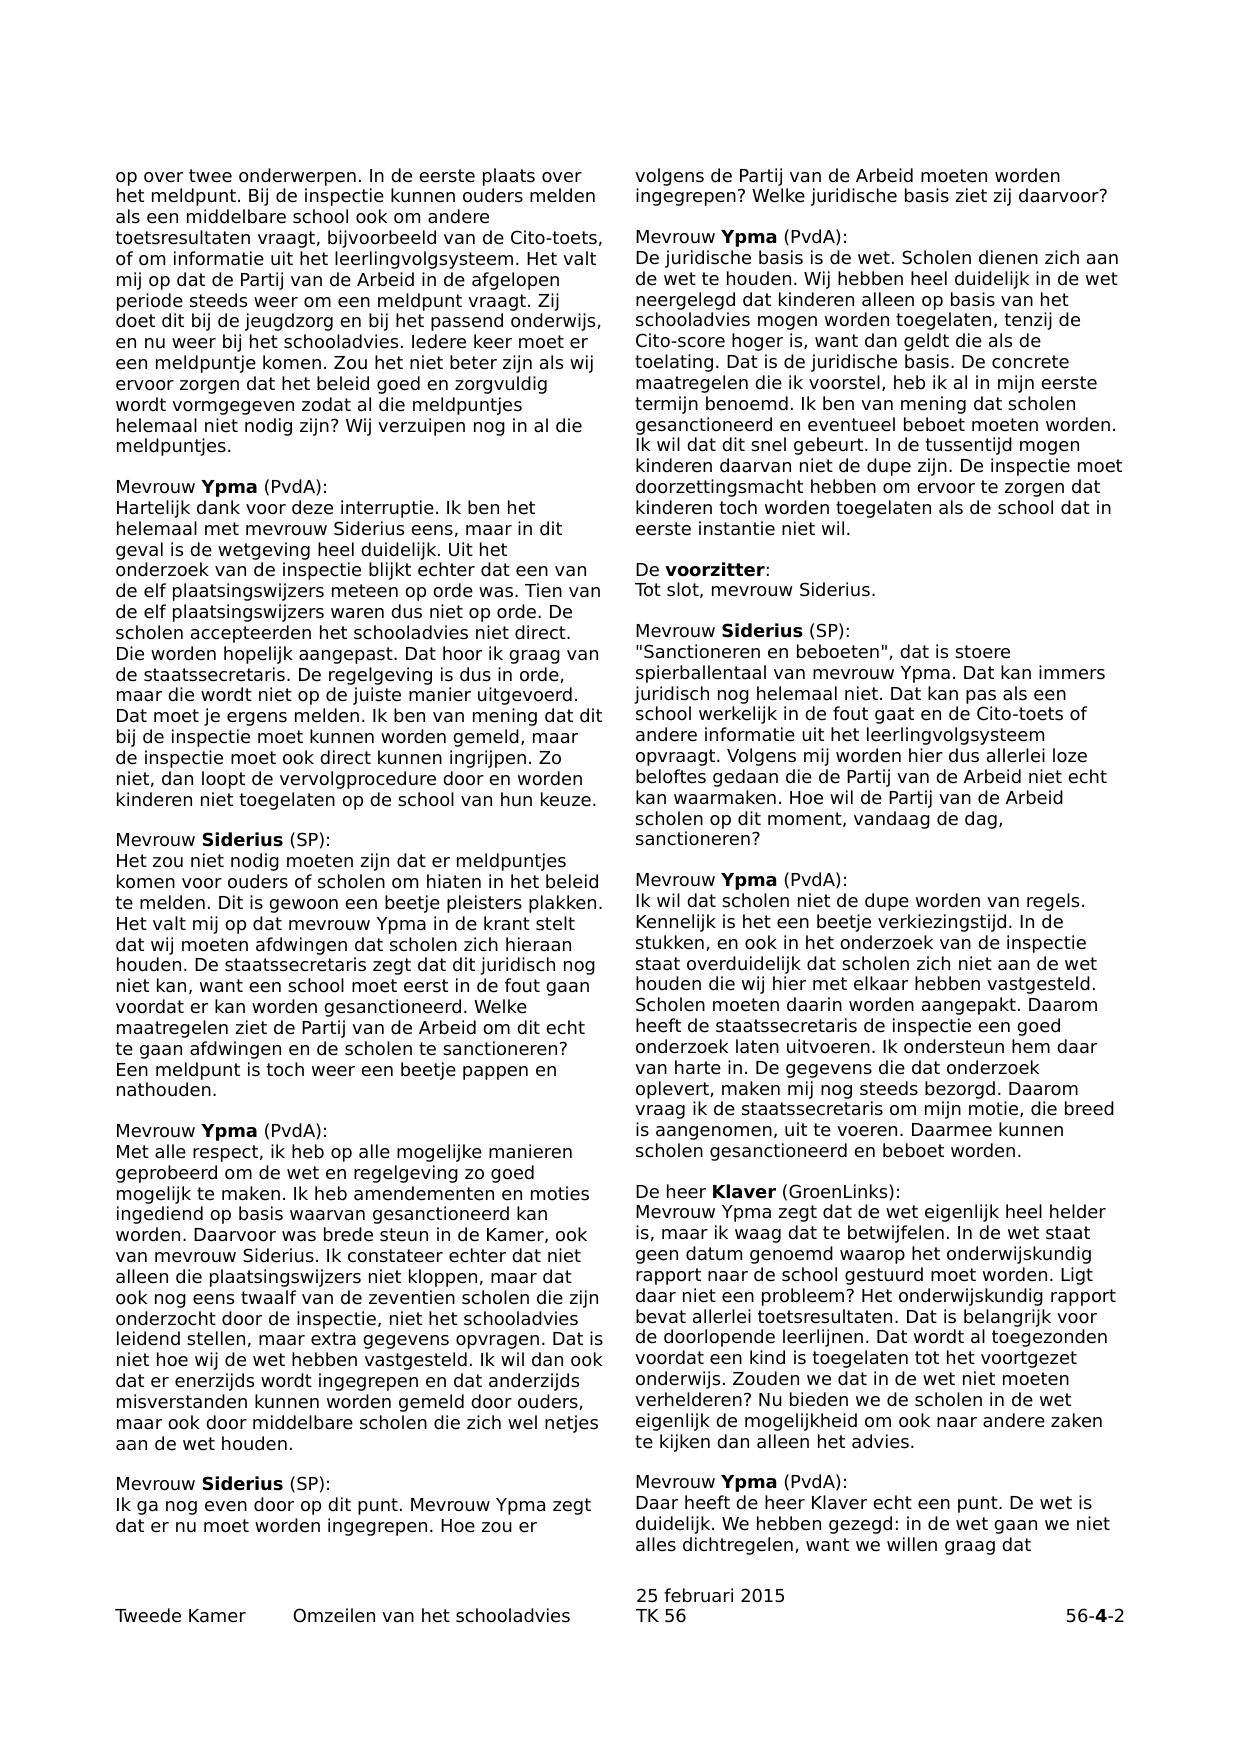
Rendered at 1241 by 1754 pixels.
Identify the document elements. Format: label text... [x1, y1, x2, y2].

text Mevrouw Ypma (PvdA): [635, 227, 1125, 248]
text Mevrouw Ypma (PvdA): [635, 1472, 1125, 1493]
text op over twee onderwerpen. In de eerste plaats over het meldpunt. Bij de inspectie kunnen ouders melden als een middelbare school ook om andere toetsresultaten vraagt, bijvoorbeeld van de Cito-toets, of om informatie uit het leerlingvolgsysteem. Het valt mij op dat de Partij van de Arbeid in de afgelopen periode steeds weer om een meldpunt vraagt. Zij doet dit bij de jeugdzorg en bij het passend onderwijs, en nu weer bij het schooladvies. Iedere keer moet er een meldpuntje komen. Zou het niet beter zijn als wij ervoor zorgen dat het beleid goed en zorgvuldig wordt vormgegeven zodat al die meldpuntjes helemaal niet nodig zijn? Wij verzuipen nog in al die meldpuntjes. [115, 165, 605, 457]
text De voorzitter: [635, 559, 1125, 580]
text Mevrouw Siderius (SP): [115, 1474, 605, 1495]
text De heer Klaver (GroenLinks): [635, 1182, 1125, 1202]
text volgens de Partij van de Arbeid moeten worden ingegrepen? Welke juridische basis ziet zij daarvoor? [635, 165, 1125, 207]
text Mevrouw Siderius (SP): [115, 830, 605, 851]
text Mevrouw Ypma (PvdA): [635, 870, 1125, 891]
text De juridische basis is de wet. Scholen dienen zich aan de wet te houden. Wij hebben heel duidelijk in de wet neergelegd dat kinderen alleen op basis van het schooladvies mogen worden toegelaten, tenzij de Cito-score hoger is, want dan geldt die als de toelating. Dat is de juridische basis. De concrete maatregelen die ik voorstel, heb ik al in mijn eerste termijn benoemd. Ik ben van mening dat scholen gesanctioneerd en eventueel beboet moeten worden. Ik wil dat dit snel gebeurt. In de tussentijd mogen kinderen daarvan niet de dupe zijn. De inspectie moet doorzettingsmacht hebben om ervoor te zorgen dat kinderen toch worden toegelaten als de school dat in eerste instantie niet wil. [635, 248, 1125, 539]
text Het zou niet nodig moeten zijn dat er meldpuntjes komen voor ouders of scholen om hiaten in het beleid te melden. Dit is gewoon een beetje pleisters plakken. Het valt mij op dat mevrouw Ypma in de krant stelt dat wij moeten afdwingen dat scholen zich hieraan houden. De staatssecretaris zegt dat dit juridisch nog niet kan, want een school moet eerst in de fout gaan voordat er kan worden gesanctioneerd. Welke maatregelen ziet de Partij van de Arbeid om dit echt te gaan afdwingen en de scholen te sanctioneren? Een meldpunt is toch weer een beetje pappen en nathouden. [115, 851, 605, 1101]
text Met alle respect, ik heb op alle mogelijke manieren geprobeerd om de wet en regelgeving zo goed mogelijk te maken. Ik heb amendementen en moties ingediend op basis waarvan gesanctioneerd kan worden. Daarvoor was brede steun in de Kamer, ook van mevrouw Siderius. Ik constateer echter dat niet alleen die plaatsingswijzers niet kloppen, maar dat ook nog eens twaalf van de zeventien scholen die zijn onderzocht door de inspectie, niet het schooladvies leidend stellen, maar extra gegevens opvragen. Dat is niet hoe wij de wet hebben vastgesteld. Ik wil dan ook dat er enerzijds wordt ingegrepen en dat anderzijds misverstanden kunnen worden gemeld door ouders, maar ook door middelbare scholen die zich wel netjes aan de wet houden. [115, 1142, 605, 1454]
text Tot slot, mevrouw Siderius. [635, 580, 1125, 601]
text Mevrouw Ypma (PvdA): [115, 477, 605, 498]
text Mevrouw Siderius (SP): [635, 621, 1125, 642]
text Ik ga nog even door op dit punt. Mevrouw Ypma zegt dat er nu moet worden ingegrepen. Hoe zou er [115, 1495, 605, 1537]
text Mevrouw Ypma (PvdA): [115, 1121, 605, 1142]
text Mevrouw Ypma zegt dat de wet eigenlijk heel helder is, maar ik waag dat te betwijfelen. In de wet staat geen datum genoemd waarop het onderwijskundig rapport naar de school gestuurd moet worden. Ligt daar niet een probleem? Het onderwijskundig rapport bevat allerlei toetsresultaten. Dat is belangrijk voor de doorlopende leerlijnen. Dat wordt al toegezonden voordat een kind is toegelaten tot het voortgezet onderwijs. Zouden we dat in de wet niet moeten verhelderen? Nu bieden we de scholen in de wet eigenlijk de mogelijkheid om ook naar andere zaken te kijken dan alleen het advies. [635, 1202, 1125, 1452]
text Ik wil dat scholen niet de dupe worden van regels. Kennelijk is het een beetje verkiezingstijd. In de stukken, en ook in het onderzoek van de inspectie staat overduidelijk dat scholen zich niet aan de wet houden die wij hier met elkaar hebben vastgesteld. Scholen moeten daarin worden aangepakt. Daarom heeft de staatssecretaris de inspectie een goed onderzoek laten uitvoeren. Ik ondersteun hem daar van harte in. De gegevens die dat onderzoek oplevert, maken mij nog steeds bezorgd. Daarom vraag ik de staatssecretaris om mijn motie, die breed is aangenomen, uit te voeren. Daarmee kunnen scholen gesanctioneerd en beboet worden. [635, 891, 1125, 1162]
text "Sanctioneren en beboeten", dat is stoere spierballentaal van mevrouw Ypma. Dat kan immers juridisch nog helemaal niet. Dat kan pas als een school werkelijk in de fout gaat en de Cito-toets of andere informatie uit het leerlingvolgsysteem opvraagt. Volgens mij worden hier dus allerlei loze beloftes gedaan die de Partij van de Arbeid niet echt kan waarmaken. Hoe wil de Partij van de Arbeid scholen op dit moment, vandaag de dag, sanctioneren? [635, 642, 1125, 850]
text Hartelijk dank voor deze interruptie. Ik ben het helemaal met mevrouw Siderius eens, maar in dit geval is de wetgeving heel duidelijk. Uit het onderzoek van de inspectie blijkt echter dat een van de elf plaatsingswijzers meteen op orde was. Tien van de elf plaatsingswijzers waren dus niet op orde. De scholen accepteerden het schooladvies niet direct. Die worden hopelijk aangepast. Dat hoor ik graag van de staatssecretaris. De regelgeving is dus in orde, maar die wordt niet op de juiste manier uitgevoerd. Dat moet je ergens melden. Ik ben van mening dat dit bij de inspectie moet kunnen worden gemeld, maar de inspectie moet ook direct kunnen ingrijpen. Zo niet, dan loopt de vervolgprocedure door en worden kinderen niet toegelaten op de school van hun keuze. [115, 498, 605, 810]
text Daar heeft de heer Klaver echt een punt. De wet is duidelijk. We hebben gezegd: in de wet gaan we niet alles dichtregelen, want we willen graag dat [635, 1493, 1125, 1556]
